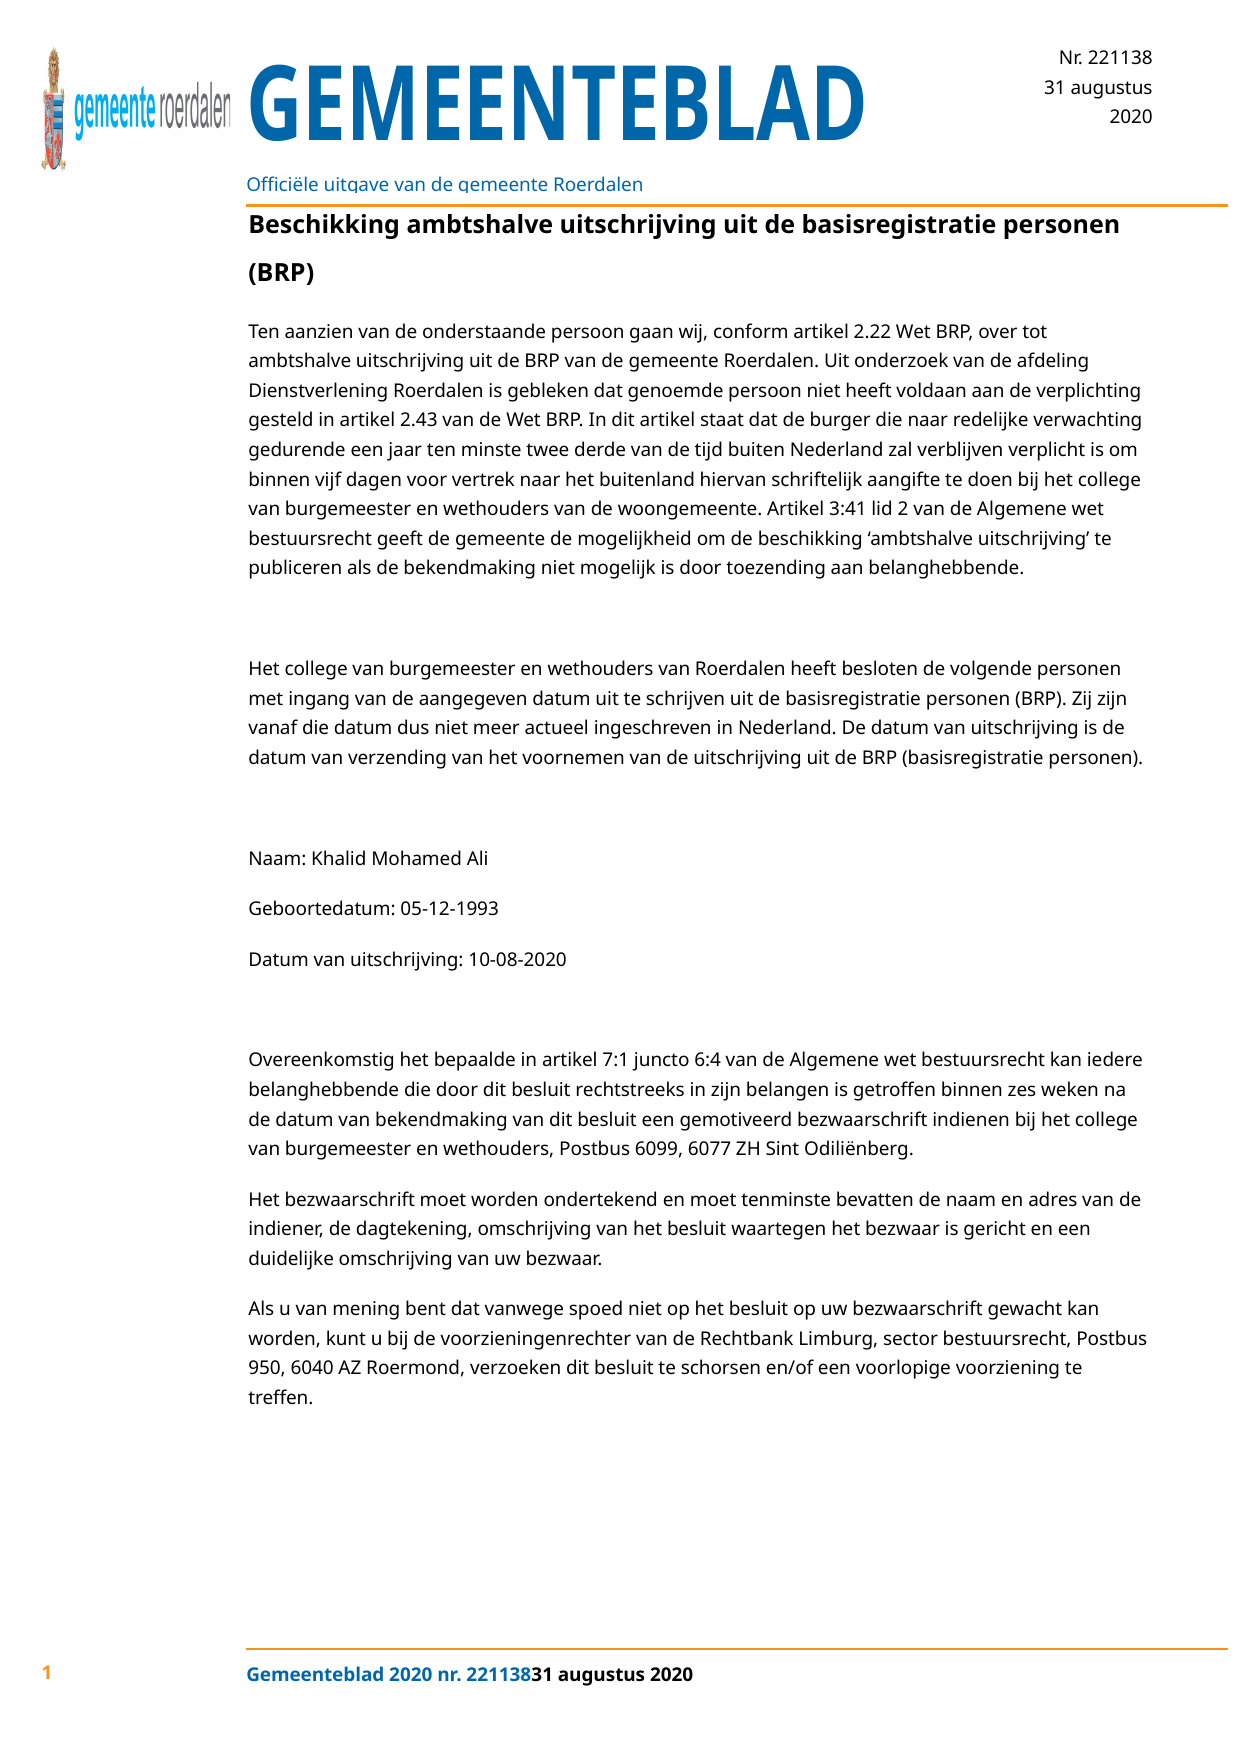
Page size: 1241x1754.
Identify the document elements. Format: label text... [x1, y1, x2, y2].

text Het college van burgemeester en wethouders van Roerdalen heeft besloten de volgende personen met ingang van de aangegeven datum uit te schrijven uit de basisregistratie personen (BRP). Zij zijn vanaf die datum dus niet meer actueel ingeschreven in Nederland. De datum van uitschrijving is de datum van verzending van het voornemen van de uitschrijving uit de BRP (basisregistratie personen). [248, 655, 1152, 770]
text Datum van uitschrijving: 10-08-2020 [248, 946, 1152, 972]
picture [41, 47, 231, 172]
text Ten aanzien van de onderstaande persoon gaan wij, conform artikel 2.22 Wet BRP, over tot ambtshalve uitschrijving uit de BRP van de gemeente Roerdalen. Uit onderzoek van de afdeling Dienstverlening Roerdalen is gebleken dat genoemde persoon niet heeft voldaan aan de verplichting gesteld in artikel 2.43 van de Wet BRP. In dit artikel staat dat de burger die naar redelijke verwachting gedurende een jaar ten minste twee derde van de tijd buiten Nederland zal verblijven verplicht is om binnen vijf dagen voor vertrek naar het buitenland hiervan schriftelijk aangifte te doen bij het college van burgemeester en wethouders van de woongemeente. Artikel 3:41 lid 2 van de Algemene wet bestuursrecht geeft de gemeente de mogelijkheid om de beschikking ‘ambtshalve uitschrijving’ te publiceren als de bekendmaking niet mogelijk is door toezending aan belanghebbende. [248, 318, 1152, 580]
text Beschikking ambtshalve uitschrijving uit de basisregistratie personen (BRP) [248, 207, 1152, 288]
text Naam: Khalid Mohamed Ali [248, 845, 1152, 871]
text Het bezwaarschrift moet worden ondertekend en moet tenminste bevatten de naam en adres van de indiener, de dagtekening, omschrijving van het besluit waartegen het bezwaar is gericht en een duidelijke omschrijving van uw bezwaar. [248, 1186, 1152, 1271]
text Geboortedatum: 05-12-1993 [248, 895, 1152, 921]
text Overeenkomstig het bepaalde in artikel 7:1 juncto 6:4 van de Algemene wet bestuursrecht kan iedere belanghebbende die door dit besluit rechtstreeks in zijn belangen is getroffen binnen zes weken na de datum van bekendmaking van dit besluit een gemotiveerd bezwaarschrift indienen bij het college van burgemeester en wethouders, Postbus 6099, 6077 ZH Sint Odiliënberg. [248, 1047, 1152, 1161]
text Als u van mening bent dat vanwege spoed niet op het besluit op uw bezwaarschrift gewacht kan worden, kunt u bij de voorzieningenrechter van de Rechtbank Limburg, sector bestuursrecht, Postbus 950, 6040 AZ Roermond, verzoeken dit besluit te schorsen en/of een voorlopige voorziening te treffen. [248, 1295, 1152, 1410]
